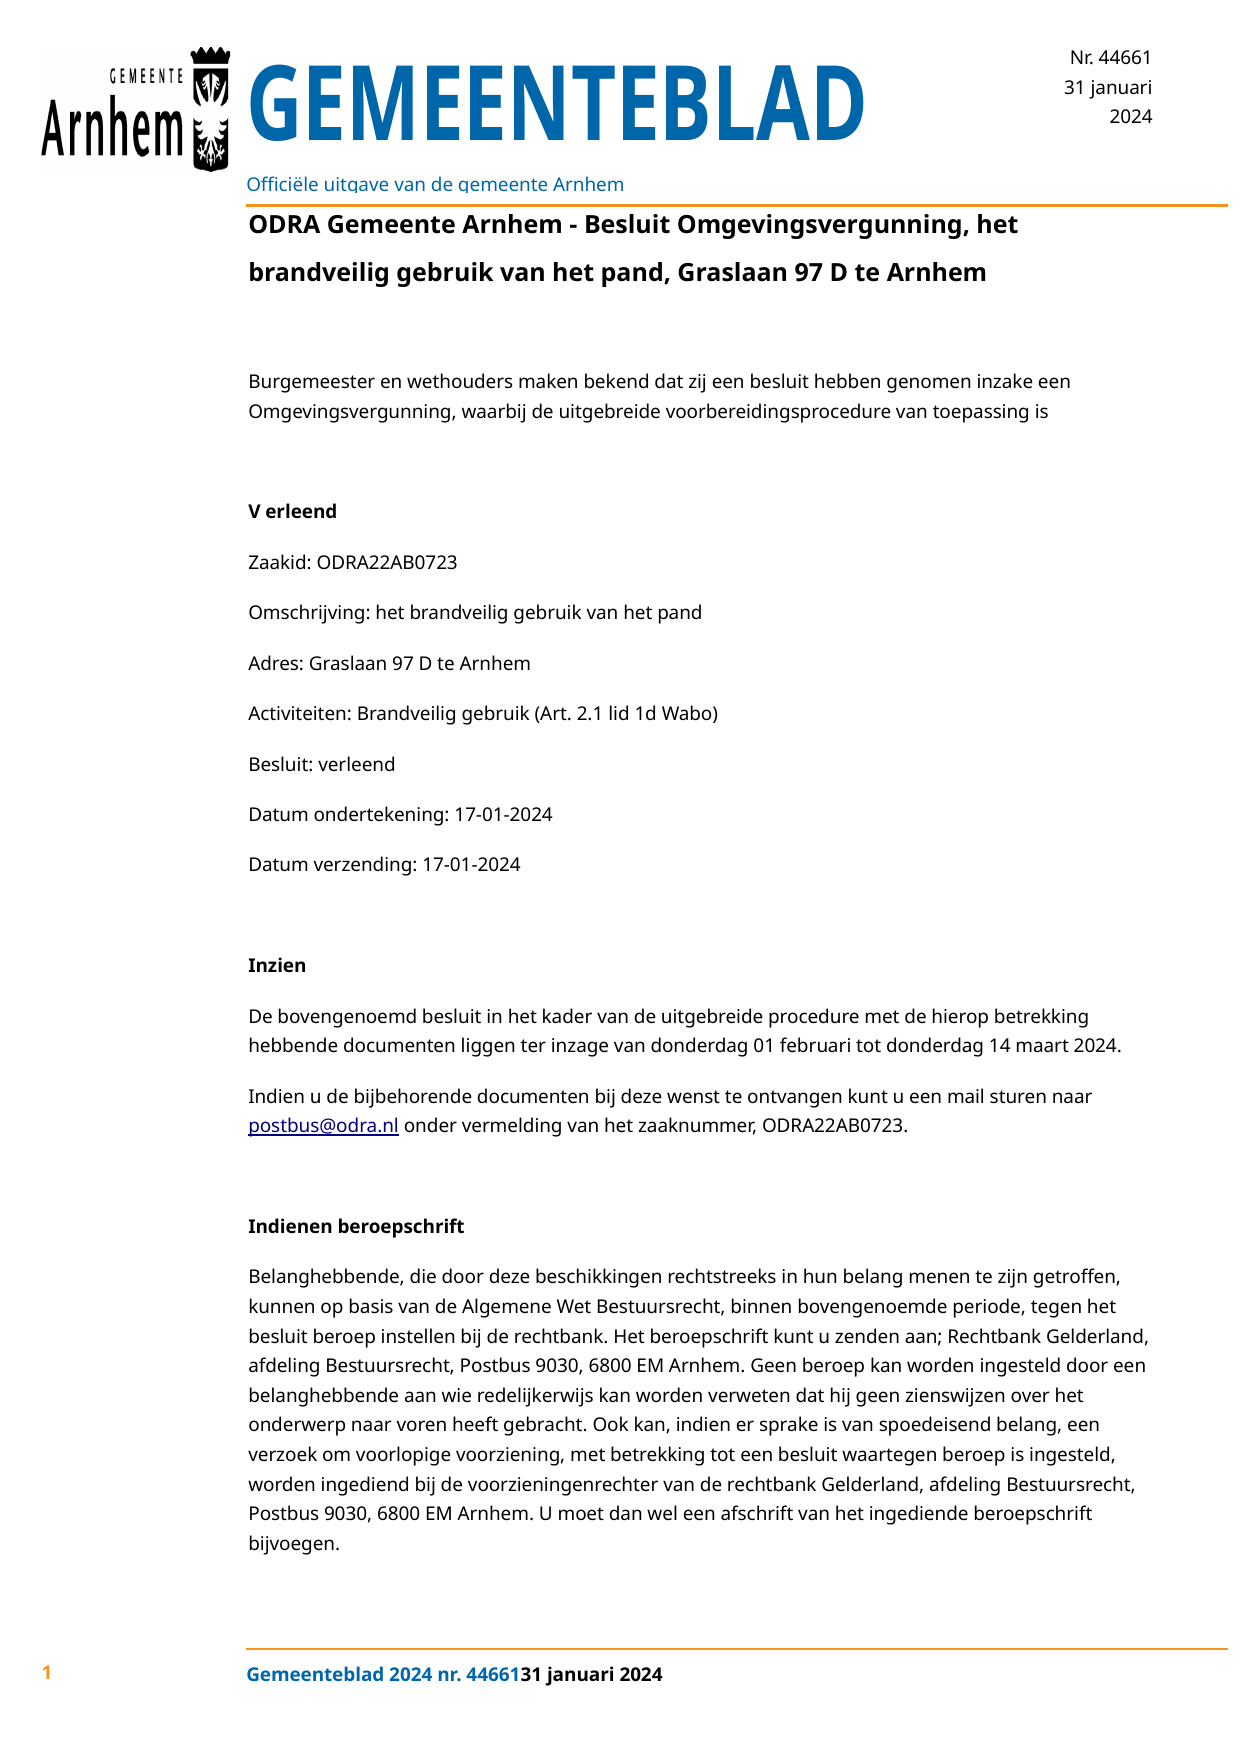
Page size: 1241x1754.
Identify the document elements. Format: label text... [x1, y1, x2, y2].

text Activiteiten: Brandveilig gebruik (Art. 2.1 lid 1d Wabo) [248, 700, 1152, 726]
text Datum verzending: 17-01-2024 [248, 852, 1152, 877]
text Zaakid: ODRA22AB0723 [248, 549, 1152, 575]
text Indienen beroepschrift [248, 1213, 1152, 1239]
text Besluit: verleend [248, 751, 1152, 777]
text Datum ondertekening: 17-01-2024 [248, 801, 1152, 827]
text V erleend [248, 499, 1152, 524]
text Omschrijving: het brandveilig gebruik van het pand [248, 599, 1152, 625]
text Adres: Graslaan 97 D te Arnhem [248, 650, 1152, 676]
text Inzien [248, 952, 1152, 978]
picture [41, 47, 231, 172]
text De bovengenoemd besluit in het kader van de uitgebreide procedure met de hierop betrekking hebbende documenten liggen ter inzage van donderdag 01 februari tot donderdag 14 maart 2024. [248, 1003, 1152, 1058]
text Burgemeester en wethouders maken bekend dat zij een besluit hebben genomen inzake een Omgevingsvergunning, waarbij de uitgebreide voorbereidingsprocedure van toepassing is [248, 368, 1152, 424]
text Belanghebbende, die door deze beschikkingen rechtstreeks in hun belang menen te zijn getroffen, kunnen op basis van de Algemene Wet Bestuursrecht, binnen bovengenoemde periode, tegen het besluit beroep instellen bij de rechtbank. Het beroepschrift kunt u zenden aan; Rechtbank Gelderland, afdeling Bestuursrecht, Postbus 9030, 6800 EM Arnhem. Geen beroep kan worden ingesteld door een belanghebbende aan wie redelijkerwijs kan worden verweten dat hij geen zienswijzen over het onderwerp naar voren heeft gebracht. Ook kan, indien er sprake is van spoedeisend belang, een verzoek om voorlopige voorziening, met betrekking tot een besluit waartegen beroep is ingesteld, worden ingediend bij de voorzieningenrechter van de rechtbank Gelderland, afdeling Bestuursrecht, Postbus 9030, 6800 EM Arnhem. U moet dan wel een afschrift van het ingediende beroepschrift bijvoegen. [248, 1264, 1152, 1556]
text ODRA Gemeente Arnhem - Besluit Omgevingsvergunning, het brandveilig gebruik van het pand, Graslaan 97 D te Arnhem [248, 207, 1152, 288]
text Indien u de bijbehorende documenten bij deze wenst te ontvangen kunt u een mail sturen naar postbus@odra.nl onder vermelding van het zaaknummer, ODRA22AB0723. [248, 1083, 1152, 1138]
